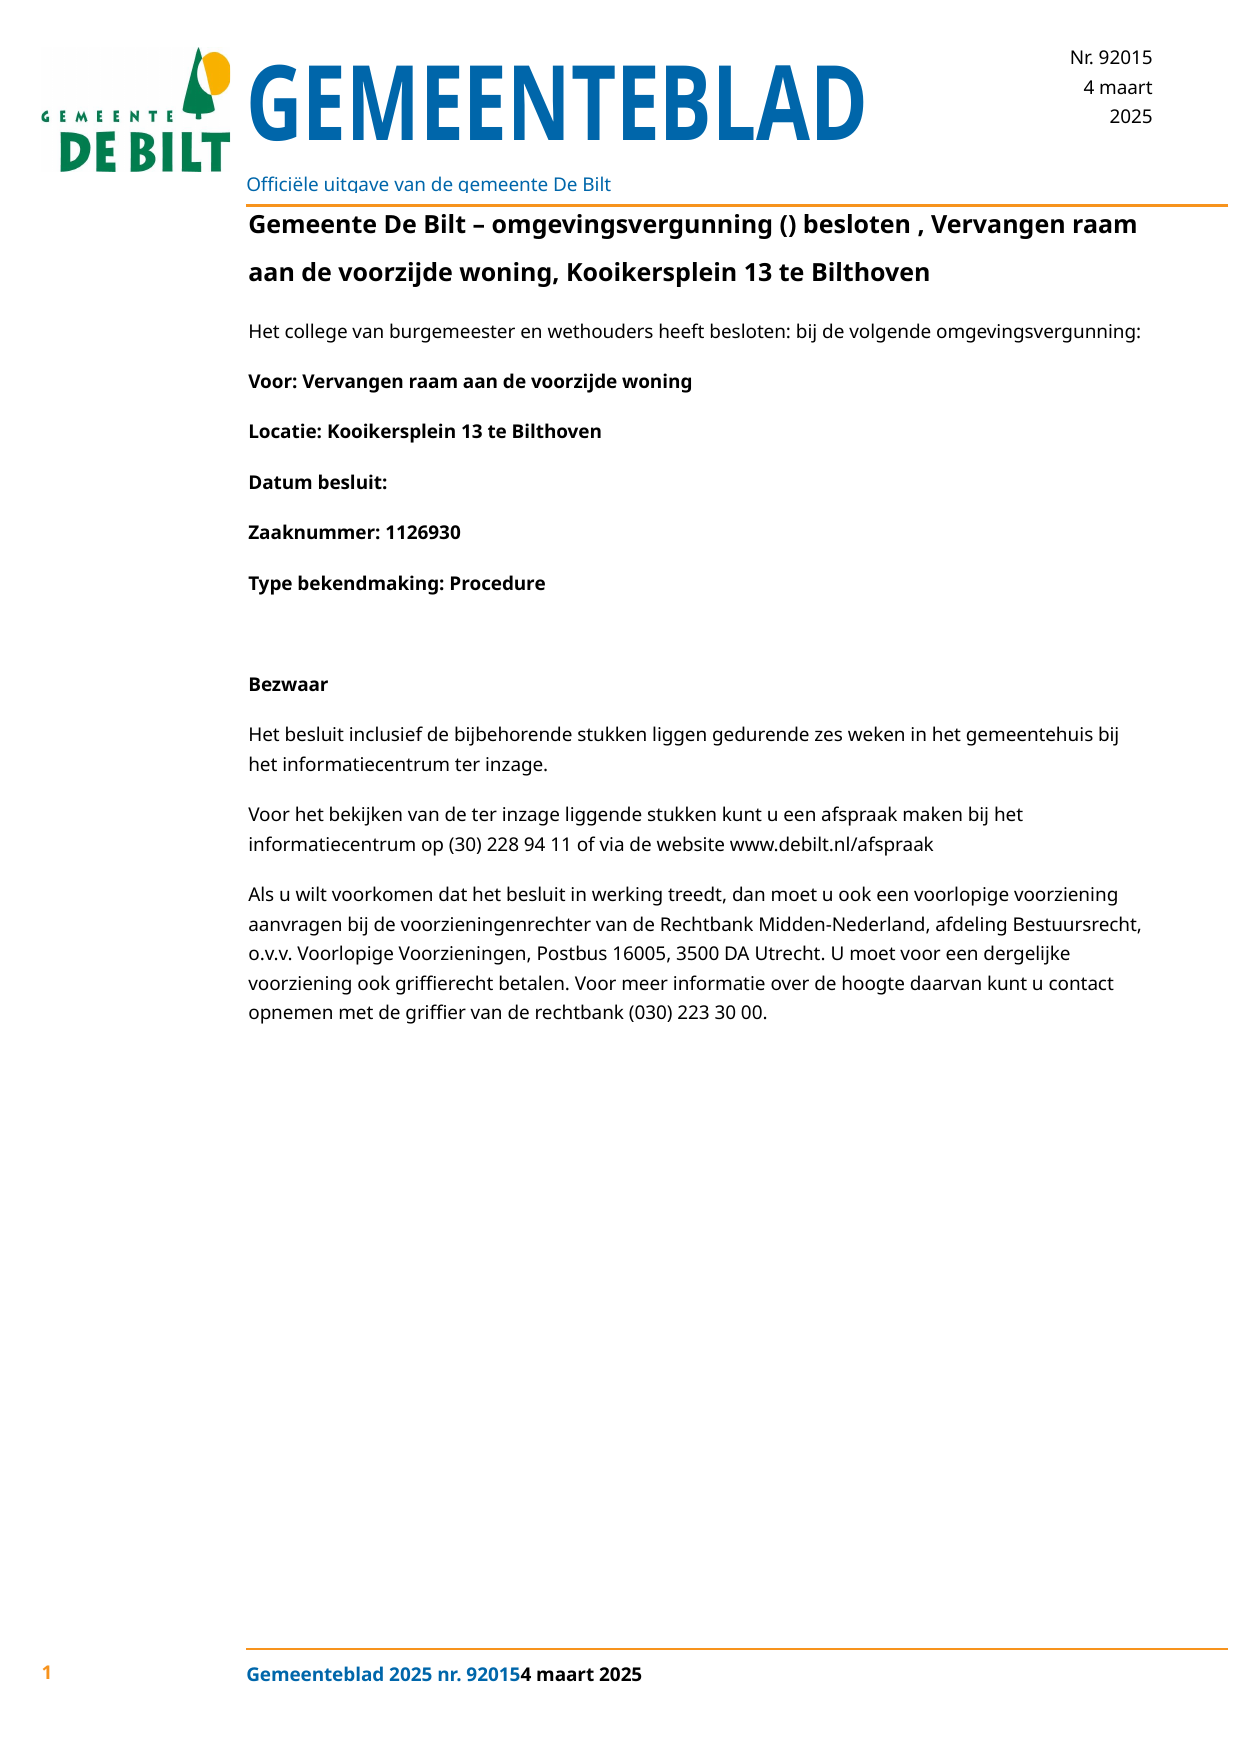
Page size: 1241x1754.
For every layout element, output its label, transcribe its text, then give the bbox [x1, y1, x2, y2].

picture [41, 47, 231, 172]
text Zaaknummer: 1126930 [248, 519, 1152, 545]
text Bezwaar [248, 671, 1152, 697]
text Locatie: Kooikersplein 13 te Bilthoven [248, 419, 1152, 444]
text Datum besluit: [248, 469, 1152, 495]
text Het besluit inclusief de bijbehorende stukken liggen gedurende zes weken in het gemeentehuis bij het informatiecentrum ter inzage. [248, 721, 1152, 777]
text Als u wilt voorkomen dat het besluit in werking treedt, dan moet u ook een voorlopige voorziening aanvragen bij de voorzieningenrechter van de Rechtbank Midden-Nederland, afdeling Bestuursrecht, o.v.v. Voorlopige Voorzieningen, Postbus 16005, 3500 DA Utrecht. U moet voor een dergelijke voorziening ook griffierecht betalen. Voor meer informatie over de hoogte daarvan kunt u contact opnemen met de griffier van de rechtbank (030) 223 30 00. [248, 881, 1152, 1025]
text Type bekendmaking: Procedure [248, 570, 1152, 596]
text Het college van burgemeester en wethouders heeft besloten: bij de volgende omgevingsvergunning: [248, 318, 1152, 344]
text Gemeente De Bilt – omgevingsvergunning () besloten , Vervangen raam aan de voorzijde woning, Kooikersplein 13 te Bilthoven [248, 207, 1152, 288]
text Voor: Vervangen raam aan de voorzijde woning [248, 368, 1152, 394]
text Voor het bekijken van de ter inzage liggende stukken kunt u een afspraak maken bij het informatiecentrum op (30) 228 94 11 of via de website www.debilt.nl/afspraak [248, 801, 1152, 857]
